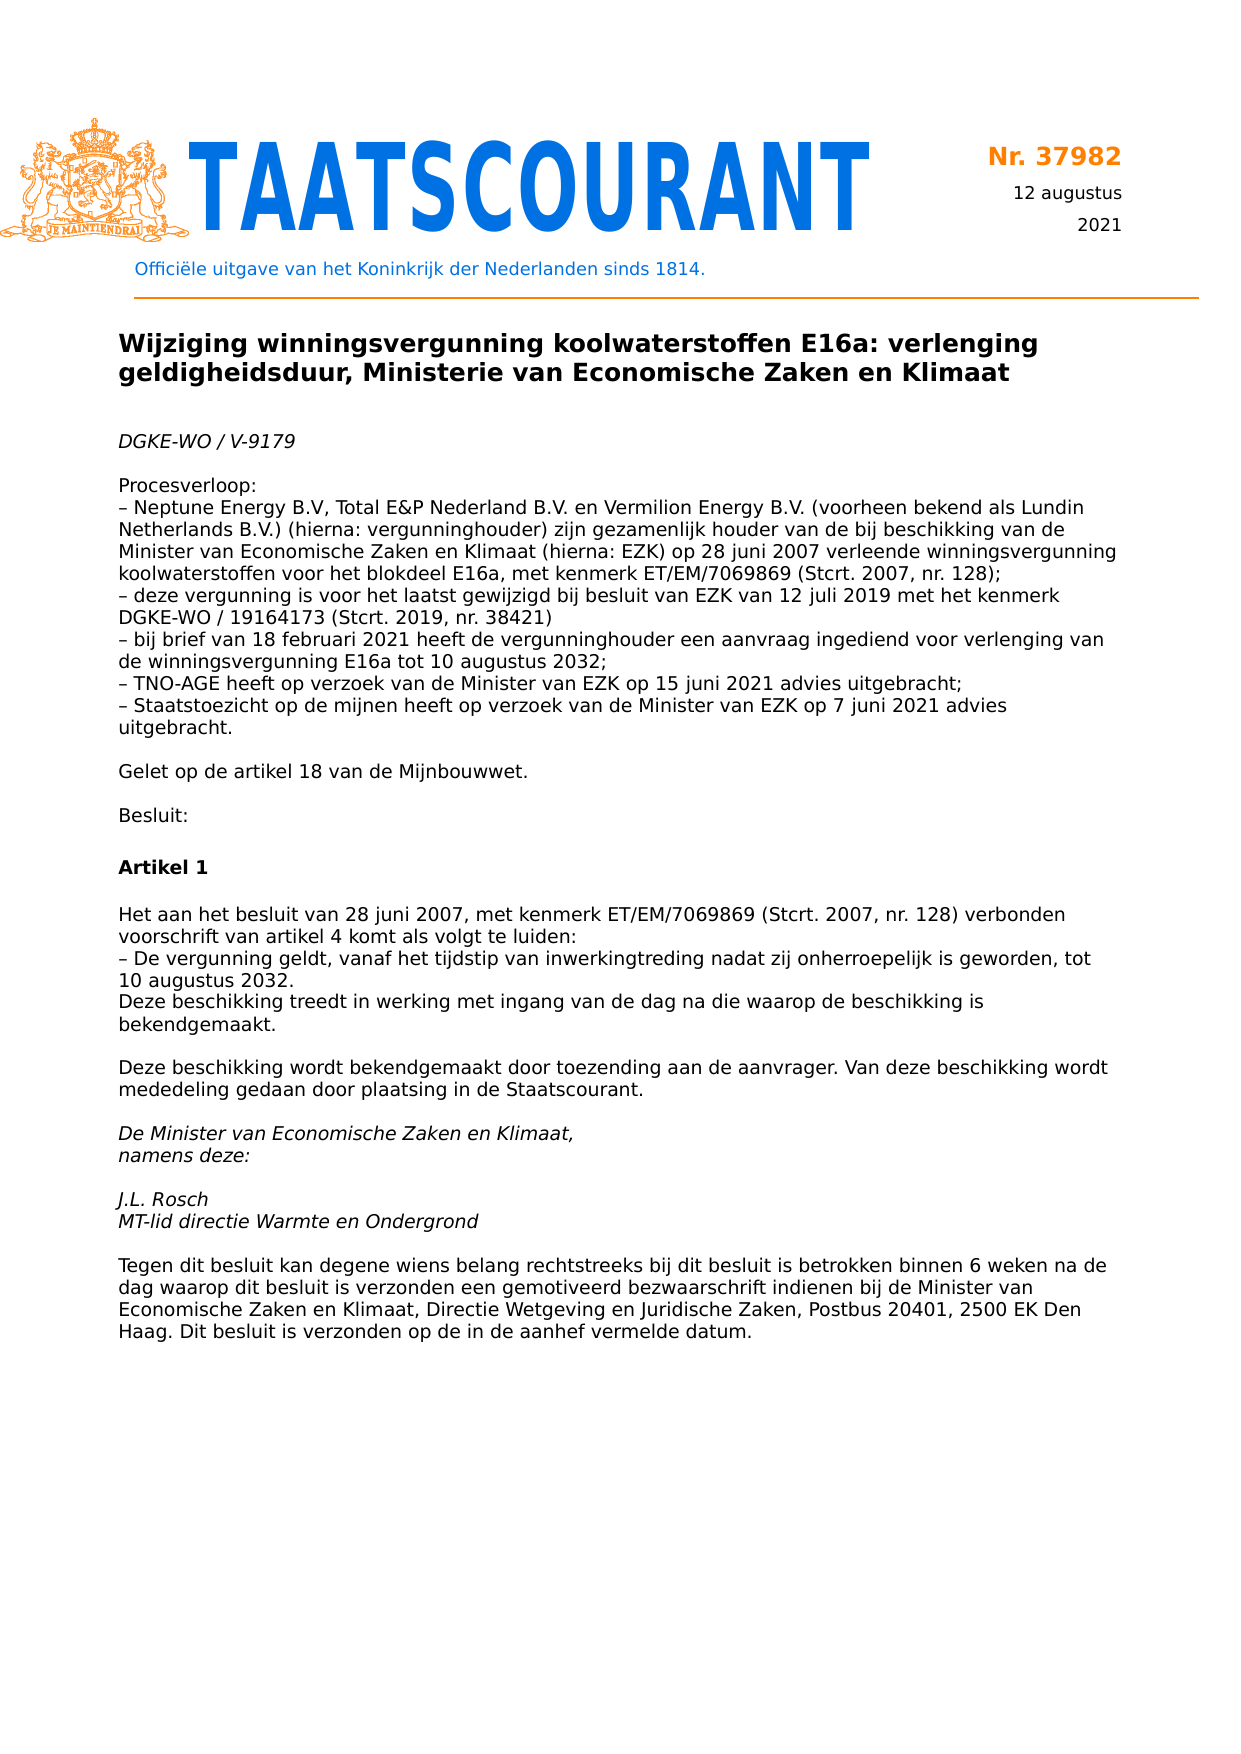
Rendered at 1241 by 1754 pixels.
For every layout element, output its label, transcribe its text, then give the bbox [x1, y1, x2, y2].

text DGKE-WO / V-9179 [118, 431, 1122, 453]
text Deze beschikking treedt in werking met ingang van de dag na die waarop de beschikking is bekendgemaakt. [118, 991, 1122, 1035]
text – Neptune Energy B.V, Total E&P Nederland B.V. en Vermilion Energy B.V. (voorheen bekend als Lundin Netherlands B.V.) (hierna: vergunninghouder) zijn gezamenlijk houder van de bij beschikking van de Minister van Economische Zaken en Klimaat (hierna: EZK) op 28 juni 2007 verleende winningsvergunning koolwaterstoffen voor het blokdeel E16a, met kenmerk ET/EM/7069869 (Stcrt. 2007, nr. 128); [118, 497, 1122, 585]
text Het aan het besluit van 28 juni 2007, met kenmerk ET/EM/7069869 (Stcrt. 2007, nr. 128) verbonden voorschrift van artikel 4 komt als volgt te luiden: [118, 903, 1122, 947]
text – De vergunning geldt, vanaf het tijdstip van inwerkingtreding nadat zij onherroepelijk is geworden, tot 10 augustus 2032. [118, 947, 1122, 991]
text Deze beschikking wordt bekendgemaakt door toezending aan de aanvrager. Van deze beschikking wordt mededeling gedaan door plaatsing in de Staatscourant. [118, 1057, 1122, 1101]
table_header [0, 242, 134, 297]
table_cell 2021 [939, 209, 1199, 259]
picture [0, 118, 189, 242]
text – deze vergunning is voor het laatst gewijzigd bij besluit van EZK van 12 juli 2019 met het kenmerk DGKE-WO / 19164173 (Stcrt. 2019, nr. 38421) [118, 585, 1122, 629]
text Tegen dit besluit kan degene wiens belang rechtstreeks bij dit besluit is betrokken binnen 6 weken na de dag waarop dit besluit is verzonden een gemotiveerd bezwaarschrift indienen bij de Minister van Economische Zaken en Klimaat, Directie Wetgeving en Juridische Zaken, Postbus 20401, 2500 EK Den Haag. Dit besluit is verzonden op de in de aanhef vermelde datum. [118, 1255, 1122, 1343]
text – Staatstoezicht op de mijnen heeft op verzoek van de Minister van EZK op 7 juni 2021 advies uitgebracht. [118, 695, 1122, 739]
text Gelet op de artikel 18 van de Mijnbouwwet. [118, 761, 1122, 783]
table_header STAATSCOURANT [134, 118, 939, 259]
text – bij brief van 18 februari 2021 heeft de vergunninghouder een aanvraag ingediend voor verlenging van de winningsvergunning E16a tot 10 augustus 2032; [118, 629, 1122, 673]
text Procesverloop: [118, 475, 1122, 497]
text De Minister van Economische Zaken en Klimaat, namens deze: J.L. Rosch MT-lid directie Warmte en Ondergrond [118, 1123, 1122, 1233]
table_cell 12 augustus [939, 177, 1199, 209]
subtitle Artikel 1 [118, 857, 1122, 878]
subtitle Wijziging winningsvergunning koolwaterstoffen E16a: verlenging geldigheidsduur, Ministerie van Economische Zaken en Klimaat [118, 329, 1122, 387]
table_cell Officiële uitgave van het Koninkrijk der Nederlanden sinds 1814. [134, 259, 1199, 297]
table_header Nr. 37982 [939, 118, 1199, 177]
text – TNO-AGE heeft op verzoek van de Minister van EZK op 15 juni 2021 advies uitgebracht; [118, 673, 1122, 695]
text Besluit: [118, 804, 1122, 827]
